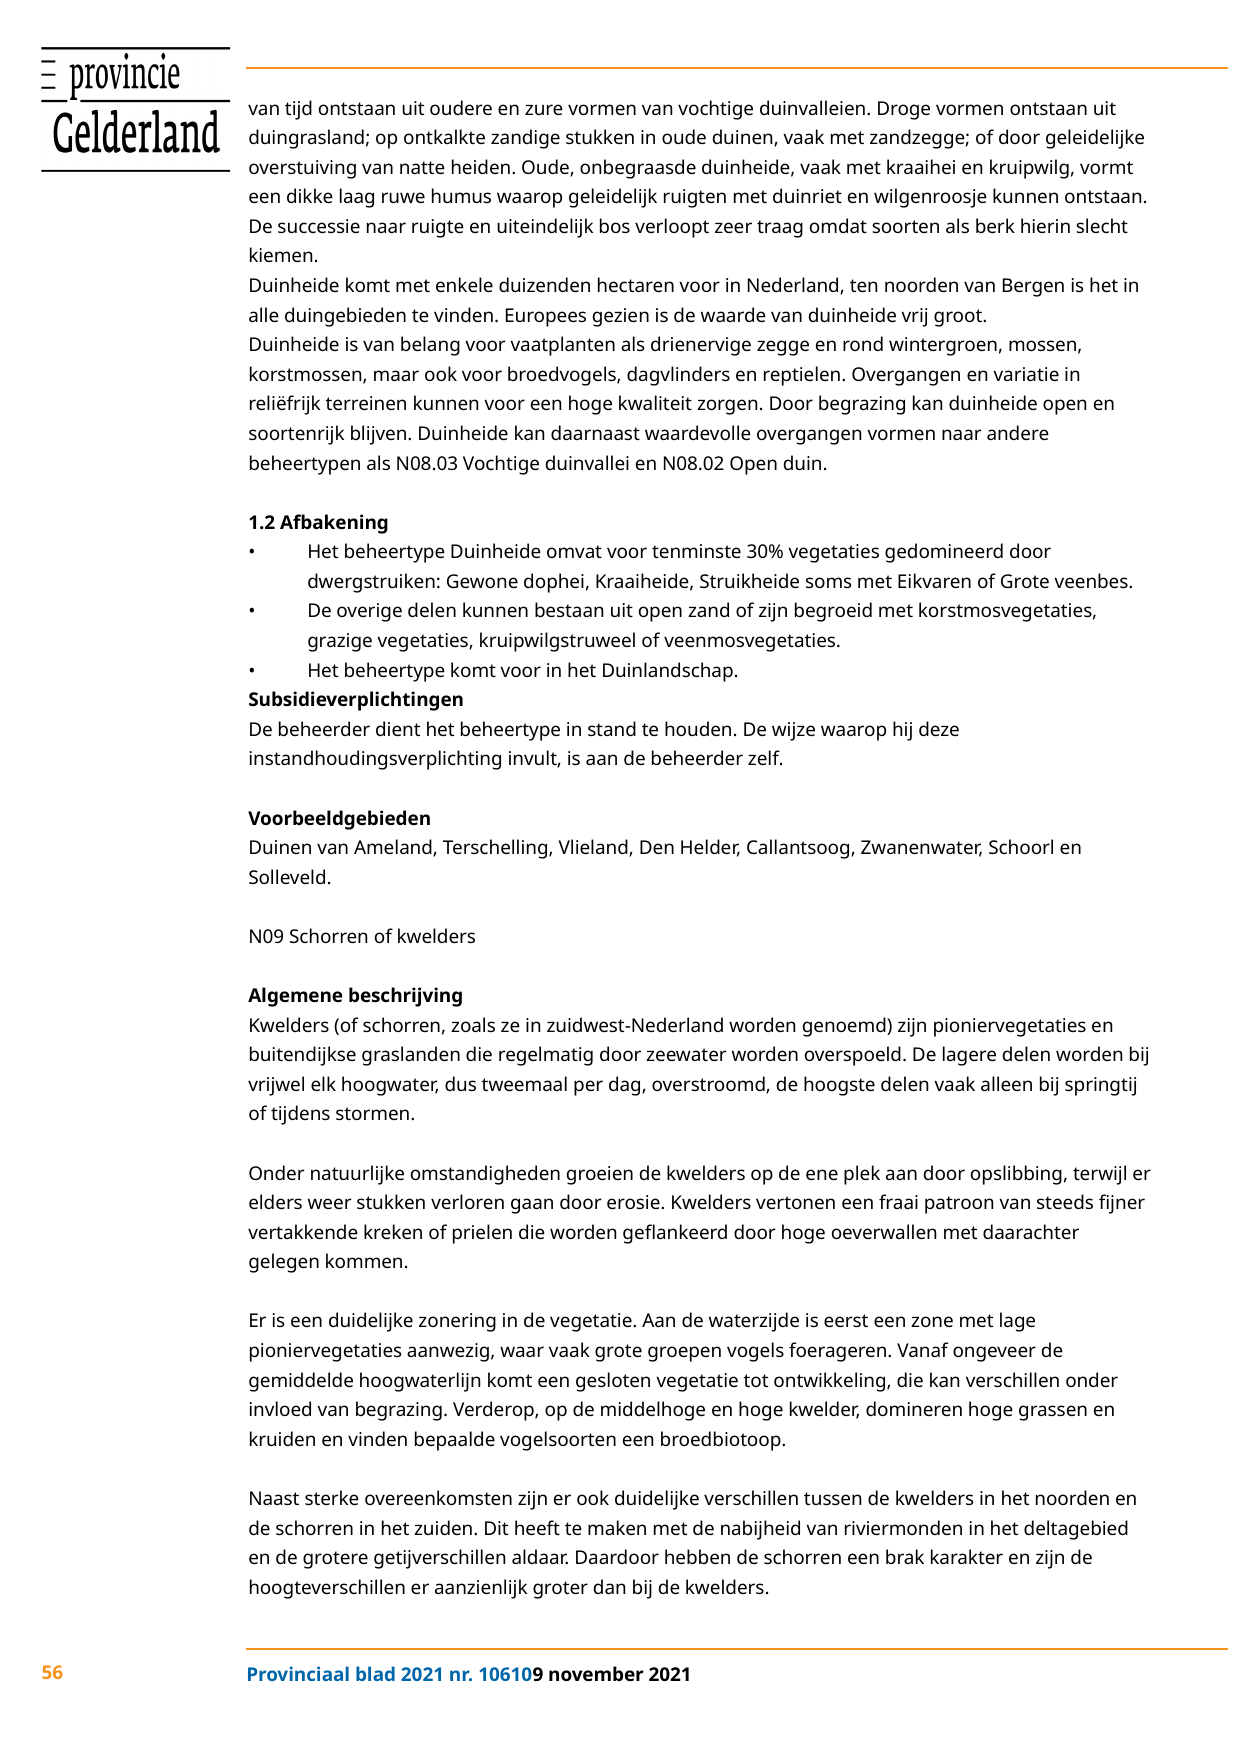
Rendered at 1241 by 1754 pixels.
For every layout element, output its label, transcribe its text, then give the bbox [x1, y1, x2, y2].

text Subsidieverplichtingen [248, 686, 1152, 712]
list Het beheertype komt voor in het Duinlandschap. [248, 657, 1152, 683]
text Voorbeeldgebieden [248, 805, 1152, 831]
picture [41, 47, 231, 172]
text Duinheide is van belang voor vaatplanten als drienervige zegge en rond wintergroen, mossen, korstmossen, maar ook voor broedvogels, dagvlinders en reptielen. Overgangen en variatie in reliëfrijk terreinen kunnen voor een hoge kwaliteit zorgen. Door begrazing kan duinheide open en soortenrijk blijven. Duinheide kan daarnaast waardevolle overgangen vormen naar andere beheertypen als N08.03 Vochtige duinvallei en N08.02 Open duin. [248, 331, 1152, 476]
text Duinen van Ameland, Terschelling, Vlieland, Den Helder, Callantsoog, Zwanenwater, Schoorl en Solleveld. [248, 834, 1152, 890]
text van tijd ontstaan uit oudere en zure vormen van vochtige duinvalleien. Droge vormen ontstaan uit duingrasland; op ontkalkte zandige stukken in oude duinen, vaak met zandzegge; of door geleidelijke overstuiving van natte heiden. Oude, onbegraasde duinheide, vaak met kraaihei en kruipwilg, vormt een dikke laag ruwe humus waarop geleidelijk ruigten met duinriet en wilgenroosje kunnen ontstaan. De successie naar ruigte en uiteindelijk bos verloopt zeer traag omdat soorten als berk hierin slecht kiemen. [248, 95, 1152, 268]
text Duinheide komt met enkele duizenden hectaren voor in Nederland, ten noorden van Bergen is het in alle duingebieden te vinden. Europees gezien is de waarde van duinheide vrij groot. [248, 272, 1152, 328]
text De beheerder dient het beheertype in stand te houden. De wijze waarop hij deze instandhoudingsverplichting invult, is aan de beheerder zelf. [248, 716, 1152, 771]
text Er is een duidelijke zonering in de vegetatie. Aan de waterzijde is eerst een zone met lage pioniervegetaties aanwezig, waar vaak grote groepen vogels foerageren. Vanaf ongeveer de gemiddelde hoogwaterlijn komt een gesloten vegetatie tot ontwikkeling, die kan verschillen onder invloed van begrazing. Verderop, op de middelhoge en hoge kwelder, domineren hoge grassen en kruiden en vinden bepaalde vogelsoorten een broedbiotoop. [248, 1308, 1152, 1452]
list Het beheertype Duinheide omvat voor tenminste 30% vegetaties gedomineerd door dwergstruiken: Gewone dophei, Kraaiheide, Struikheide soms met Eikvaren of Grote veenbes. [248, 538, 1152, 594]
text Algemene beschrijving [248, 982, 1152, 1008]
text N09 Schorren of kwelders [248, 923, 1152, 949]
list De overige delen kunnen bestaan uit open zand of zijn begroeid met korstmosvegetaties, grazige vegetaties, kruipwilgstruweel of veenmosvegetaties. [248, 598, 1152, 653]
text 1.2 Afbakening [248, 509, 1152, 535]
text Kwelders (of schorren, zoals ze in zuidwest-Nederland worden genoemd) zijn pioniervegetaties en buitendijkse graslanden die regelmatig door zeewater worden overspoeld. De lagere delen worden bij vrijwel elk hoogwater, dus tweemaal per dag, overstroomd, de hoogste delen vaak alleen bij springtij of tijdens stormen. [248, 1012, 1152, 1126]
text Naast sterke overeenkomsten zijn er ook duidelijke verschillen tussen de kwelders in het noorden en de schorren in het zuiden. Dit heeft te maken met de nabijheid van riviermonden in het deltagebied en de grotere getijverschillen aldaar. Daardoor hebben de schorren een brak karakter en zijn de hoogteverschillen er aanzienlijk groter dan bij de kwelders. [248, 1485, 1152, 1600]
text Onder natuurlijke omstandigheden groeien de kwelders op de ene plek aan door opslibbing, terwijl er elders weer stukken verloren gaan door erosie. Kwelders vertonen een fraai patroon van steeds fijner vertakkende kreken of prielen die worden geflankeerd door hoge oeverwallen met daarachter gelegen kommen. [248, 1160, 1152, 1274]
